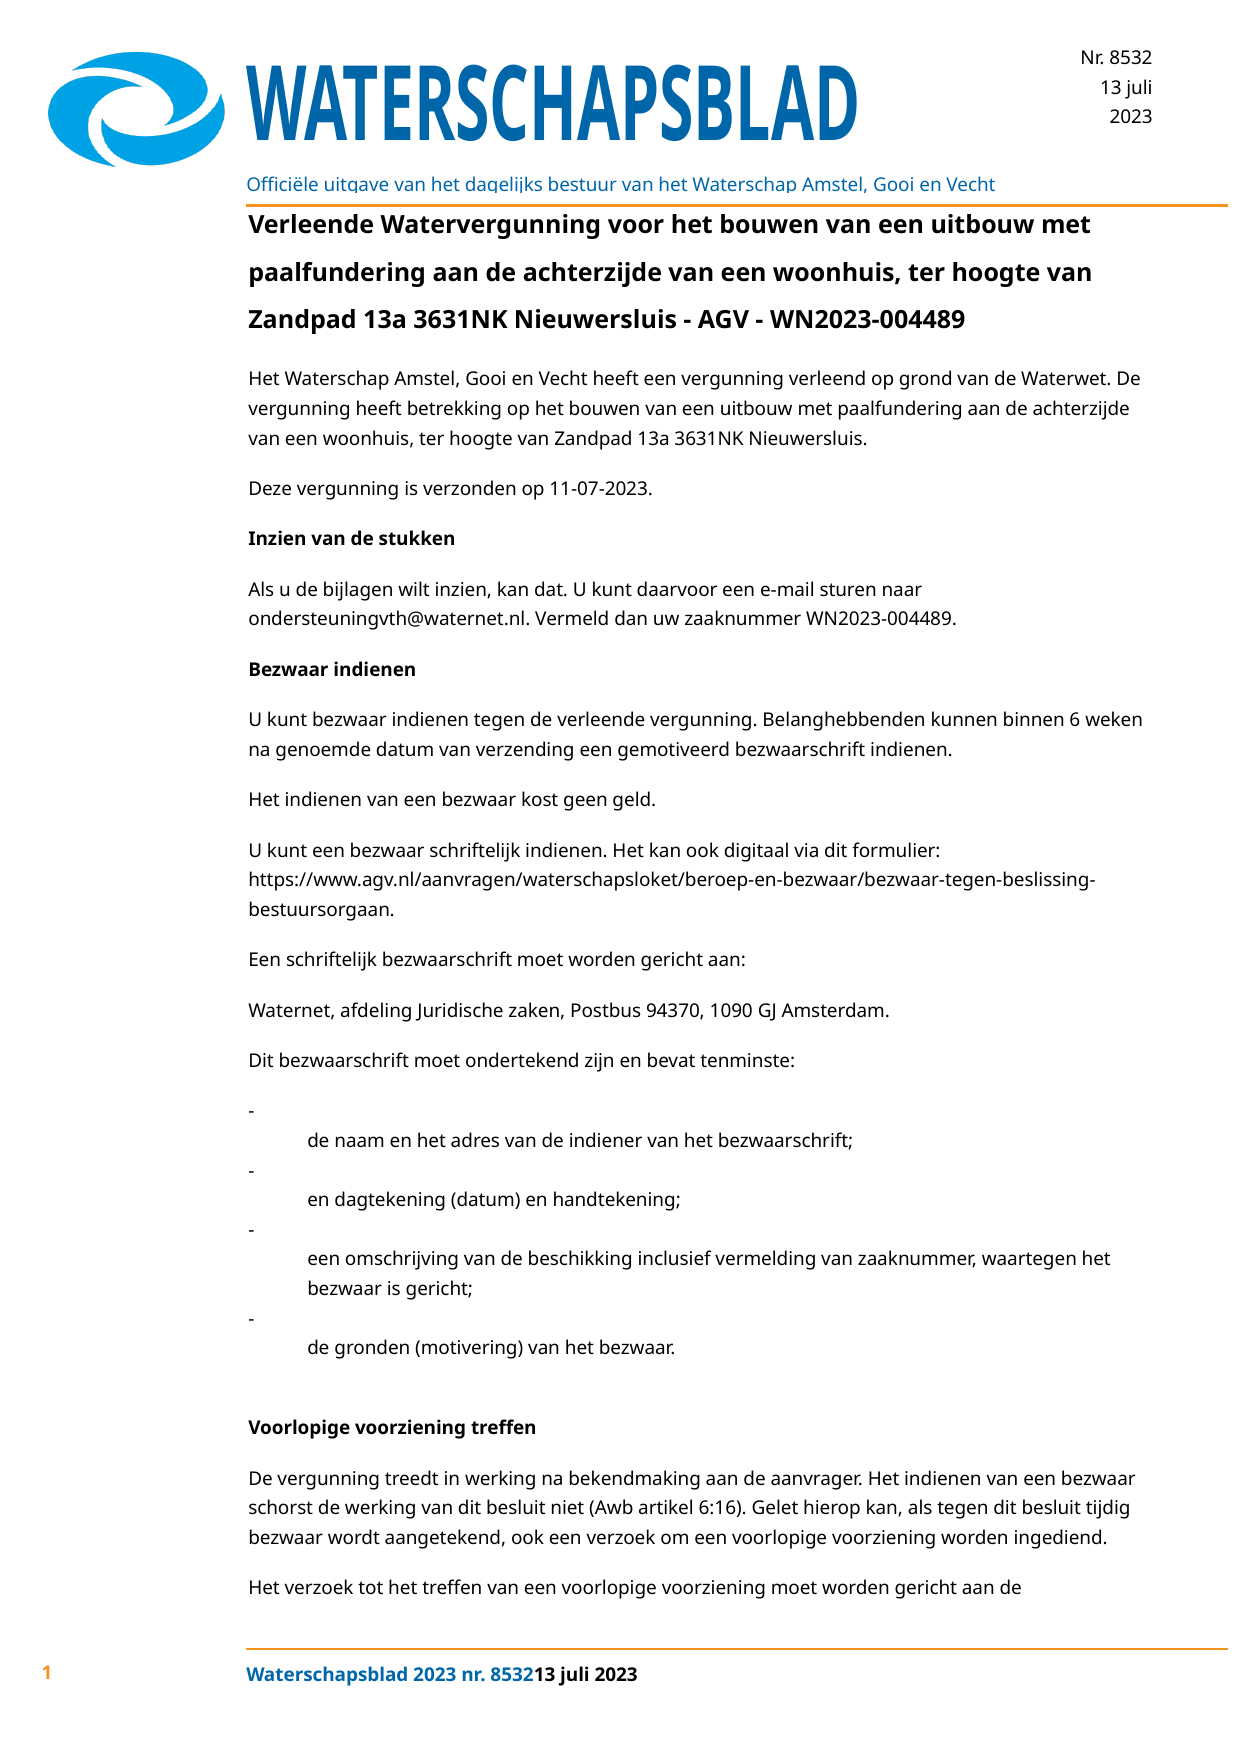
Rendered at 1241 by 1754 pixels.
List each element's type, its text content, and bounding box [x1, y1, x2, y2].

text Het Waterschap Amstel, Gooi en Vecht heeft een vergunning verleend op grond van de Waterwet. De vergunning heeft betrekking op het bouwen van een uitbouw met paalfundering aan de achterzijde van een woonhuis, ter hoogte van Zandpad 13a 3631NK Nieuwersluis. [248, 366, 1152, 450]
text Deze vergunning is verzonden op 11-07-2023. [248, 475, 1152, 501]
list een omschrijving van de beschikking inclusief vermelding van zaaknummer, waartegen het bezwaar is gericht; [248, 1246, 1152, 1301]
text Bezwaar indienen [248, 656, 1152, 682]
text Verleende Watervergunning voor het bouwen van een uitbouw met paalfundering aan de achterzijde van een woonhuis, ter hoogte van Zandpad 13a 3631NK Nieuwersluis - AGV - WN2023-004489 [248, 207, 1152, 336]
text Een schriftelijk bezwaarschrift moet worden gericht aan: [248, 946, 1152, 972]
list de gronden (motivering) van het bezwaar. [248, 1334, 1152, 1360]
text Inzien van de stukken [248, 526, 1152, 551]
text Dit bezwaarschrift moet ondertekend zijn en bevat tenminste: [248, 1047, 1152, 1073]
picture [41, 47, 231, 172]
text Als u de bijlagen wilt inzien, kan dat. U kunt daarvoor een e-mail sturen naar ondersteuningvth@waternet.nl. Vermeld dan uw zaaknummer WN2023-004489. [248, 576, 1152, 631]
text U kunt bezwaar indienen tegen de verleende vergunning. Belanghebbenden kunnen binnen 6 weken na genoemde datum van verzending een gemotiveerd bezwaarschrift indienen. [248, 706, 1152, 762]
text Waternet, afdeling Juridische zaken, Postbus 94370, 1090 GJ Amsterdam. [248, 997, 1152, 1022]
list de naam en het adres van de indiener van het bezwaarschrift; [248, 1127, 1152, 1153]
text Het indienen van een bezwaar kost geen geld. [248, 786, 1152, 812]
text Het verzoek tot het treffen van een voorlopige voorziening moet worden gericht aan de [248, 1574, 1152, 1600]
text De vergunning treedt in werking na bekendmaking aan de aanvrager. Het indienen van een bezwaar schorst de werking van dit besluit niet (Awb artikel 6:16). Gelet hierop kan, als tegen dit besluit tijdig bezwaar wordt aangetekend, ook een verzoek om een voorlopige voorziening worden ingediend. [248, 1465, 1152, 1549]
text U kunt een bezwaar schriftelijk indienen. Het kan ook digitaal via dit formulier: https://www.agv.nl/aanvragen/waterschapsloket/beroep-en-bezwaar/bezwaar-tegen-beslissing-bestuursorgaan. [248, 837, 1152, 922]
text Voorlopige voorziening treffen [248, 1414, 1152, 1440]
list en dagtekening (datum) en handtekening; [248, 1186, 1152, 1212]
